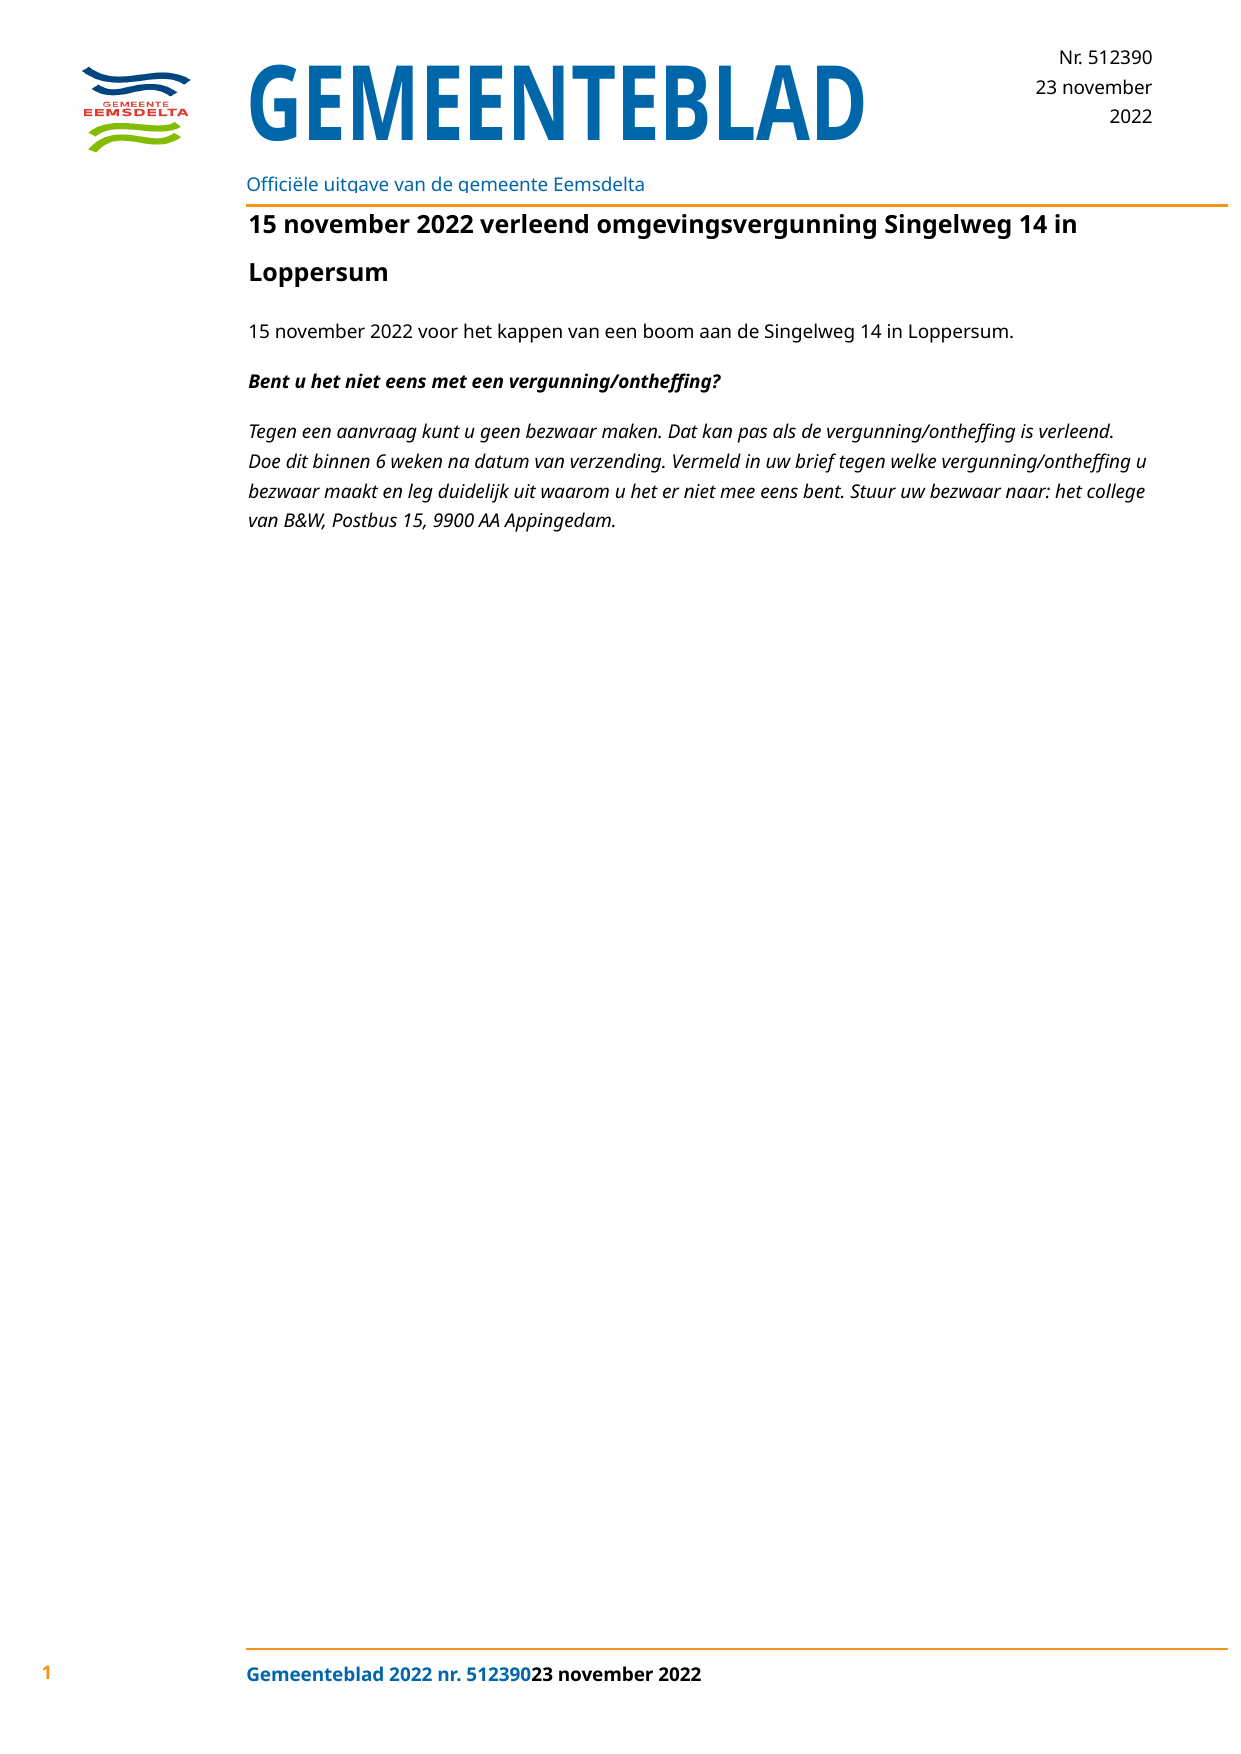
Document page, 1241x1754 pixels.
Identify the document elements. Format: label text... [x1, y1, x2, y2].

text 15 november 2022 voor het kappen van een boom aan de Singelweg 14 in Loppersum. [248, 318, 1152, 344]
text 15 november 2022 verleend omgevingsvergunning Singelweg 14 in Loppersum [248, 207, 1152, 288]
picture [41, 47, 231, 172]
text Bent u het niet eens met een vergunning/ontheffing? [248, 368, 1152, 394]
text Tegen een aanvraag kunt u geen bezwaar maken. Dat kan pas als de vergunning/ontheffing is verleend. Doe dit binnen 6 weken na datum van verzending. Vermeld in uw brief tegen welke vergunning/ontheffing u bezwaar maakt en leg duidelijk uit waarom u het er niet mee eens bent. Stuur uw bezwaar naar: het college van B&W, Postbus 15, 9900 AA Appingedam. [248, 419, 1152, 533]
